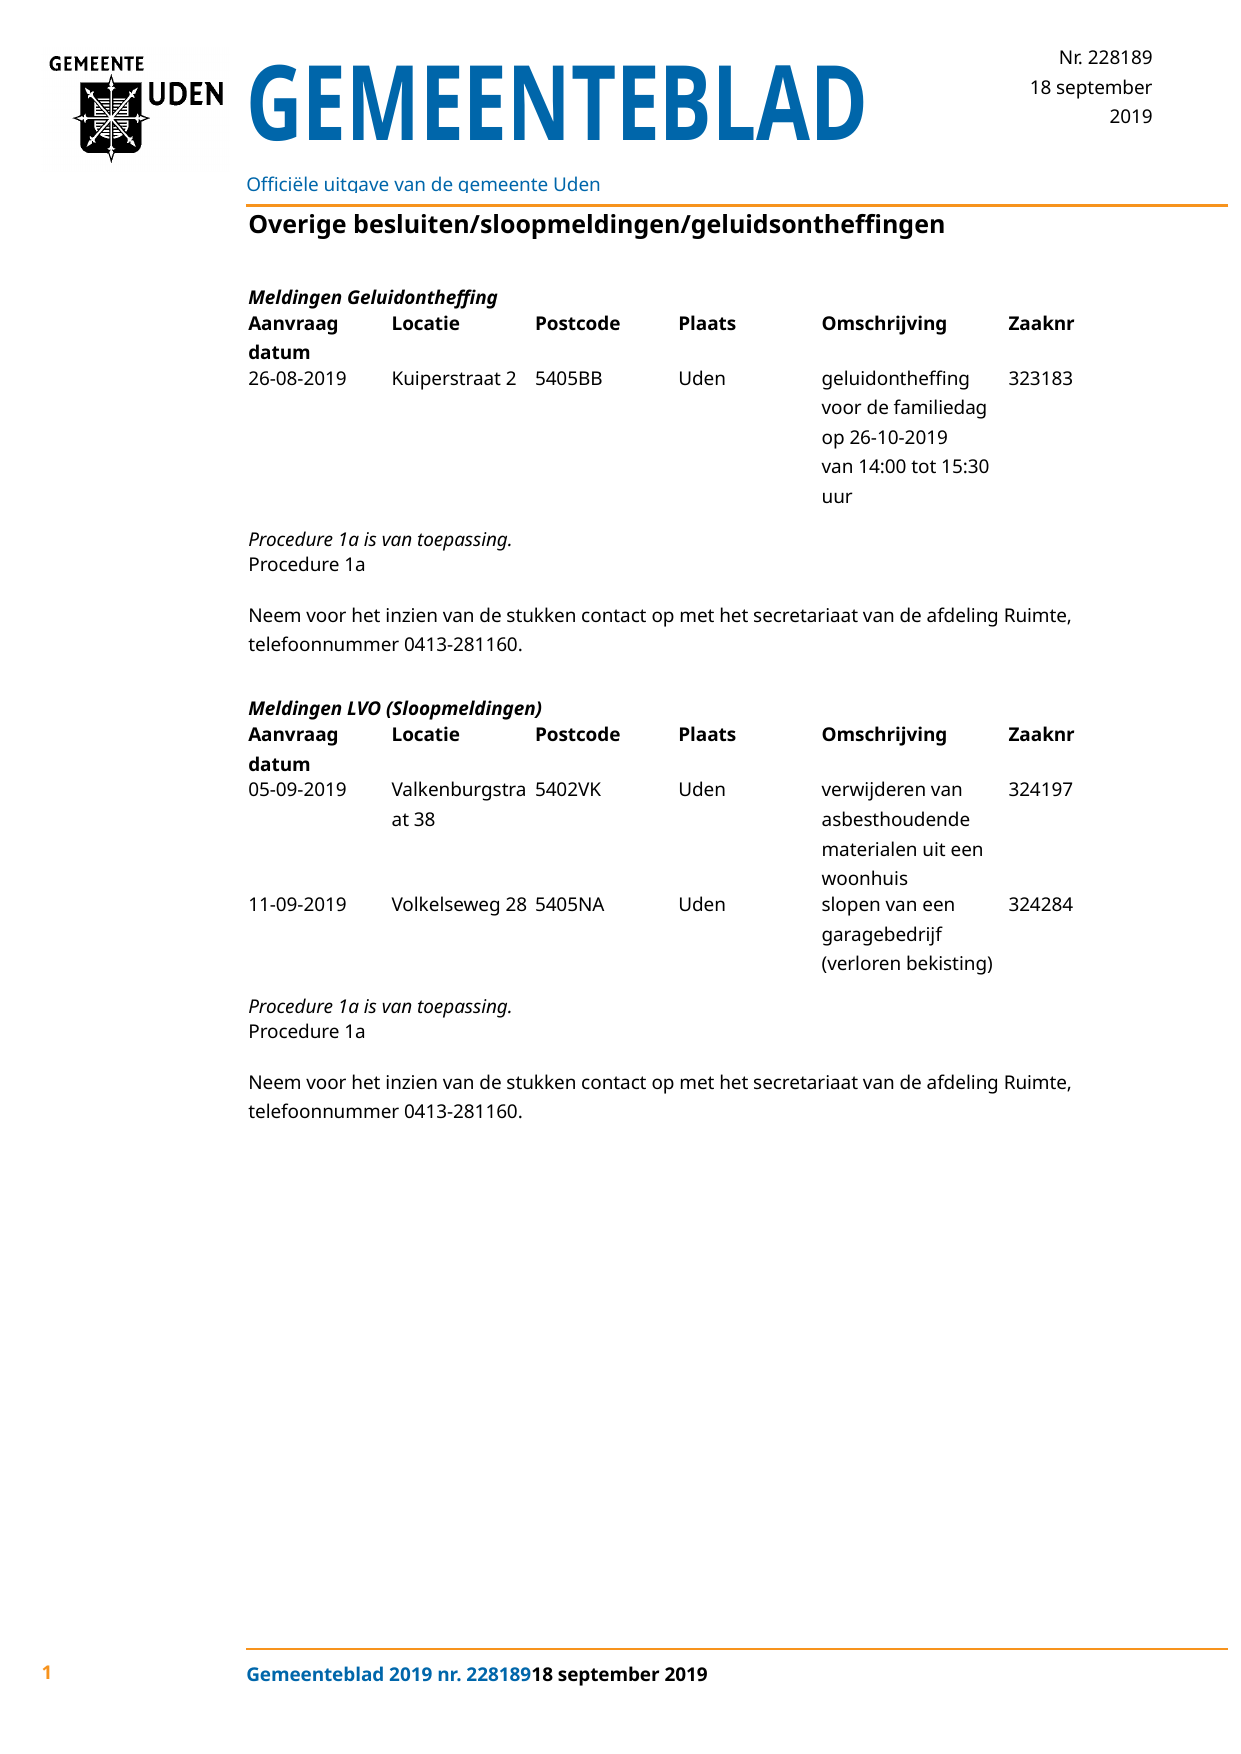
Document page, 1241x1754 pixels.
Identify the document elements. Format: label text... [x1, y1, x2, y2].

table_header Locatie [391, 721, 535, 777]
table_cell 11-09-2019 [248, 891, 391, 976]
table_header Aanvraag datum [248, 310, 391, 365]
table_cell Uden [678, 891, 821, 976]
table_header Zaaknr [1008, 721, 1152, 777]
table_header Postcode [535, 310, 678, 365]
text Procedure 1a [248, 552, 1152, 577]
table_cell 05-09-2019 [248, 777, 391, 891]
table_cell Kuiperstraat 2 [391, 365, 535, 509]
table_cell slopen van een garagebedrijf (verloren bekisting) [821, 891, 1008, 976]
table_cell verwijderen van asbesthoudende materialen uit een woonhuis [821, 777, 1008, 891]
table_cell geluidontheffing voor de familiedag op 26-10-2019 van 14:00 tot 15:30 uur [821, 365, 1008, 509]
text Procedure 1a [248, 1018, 1152, 1044]
table_header Omschrijving [821, 310, 1008, 365]
picture [41, 47, 231, 172]
table_cell 26-08-2019 [248, 365, 391, 509]
text Neem voor het inzien van de stukken contact op met het secretariaat van de afdeling Ruimte, telefoonnummer 0413-281160. [248, 602, 1152, 657]
text Procedure 1a is van toepassing. [248, 526, 1152, 552]
table_header Locatie [391, 310, 535, 365]
table_cell Uden [678, 365, 821, 509]
table_cell Valkenburgstraat 38 [391, 777, 535, 891]
table_cell Volkelseweg 28 [391, 891, 535, 976]
text Overige besluiten/sloopmeldingen/geluidsontheffingen [248, 207, 1152, 241]
text Meldingen LVO (Sloopmeldingen) [248, 696, 1152, 721]
table_header Postcode [535, 721, 678, 777]
table_cell 323183 [1008, 365, 1152, 509]
table_header Aanvraag datum [248, 721, 391, 777]
table_cell 324197 [1008, 777, 1152, 891]
table_header Plaats [678, 721, 821, 777]
text Meldingen Geluidontheffing [248, 284, 1152, 309]
table_header Omschrijving [821, 721, 1008, 777]
table_cell 5405BB [535, 365, 678, 509]
text Procedure 1a is van toepassing. [248, 993, 1152, 1018]
table_cell 324284 [1008, 891, 1152, 976]
table_header Zaaknr [1008, 310, 1152, 365]
table_cell 5402VK [535, 777, 678, 891]
table_cell 5405NA [535, 891, 678, 976]
table_header Plaats [678, 310, 821, 365]
text Neem voor het inzien van de stukken contact op met het secretariaat van de afdeling Ruimte, telefoonnummer 0413-281160. [248, 1069, 1152, 1124]
table_cell Uden [678, 777, 821, 891]
